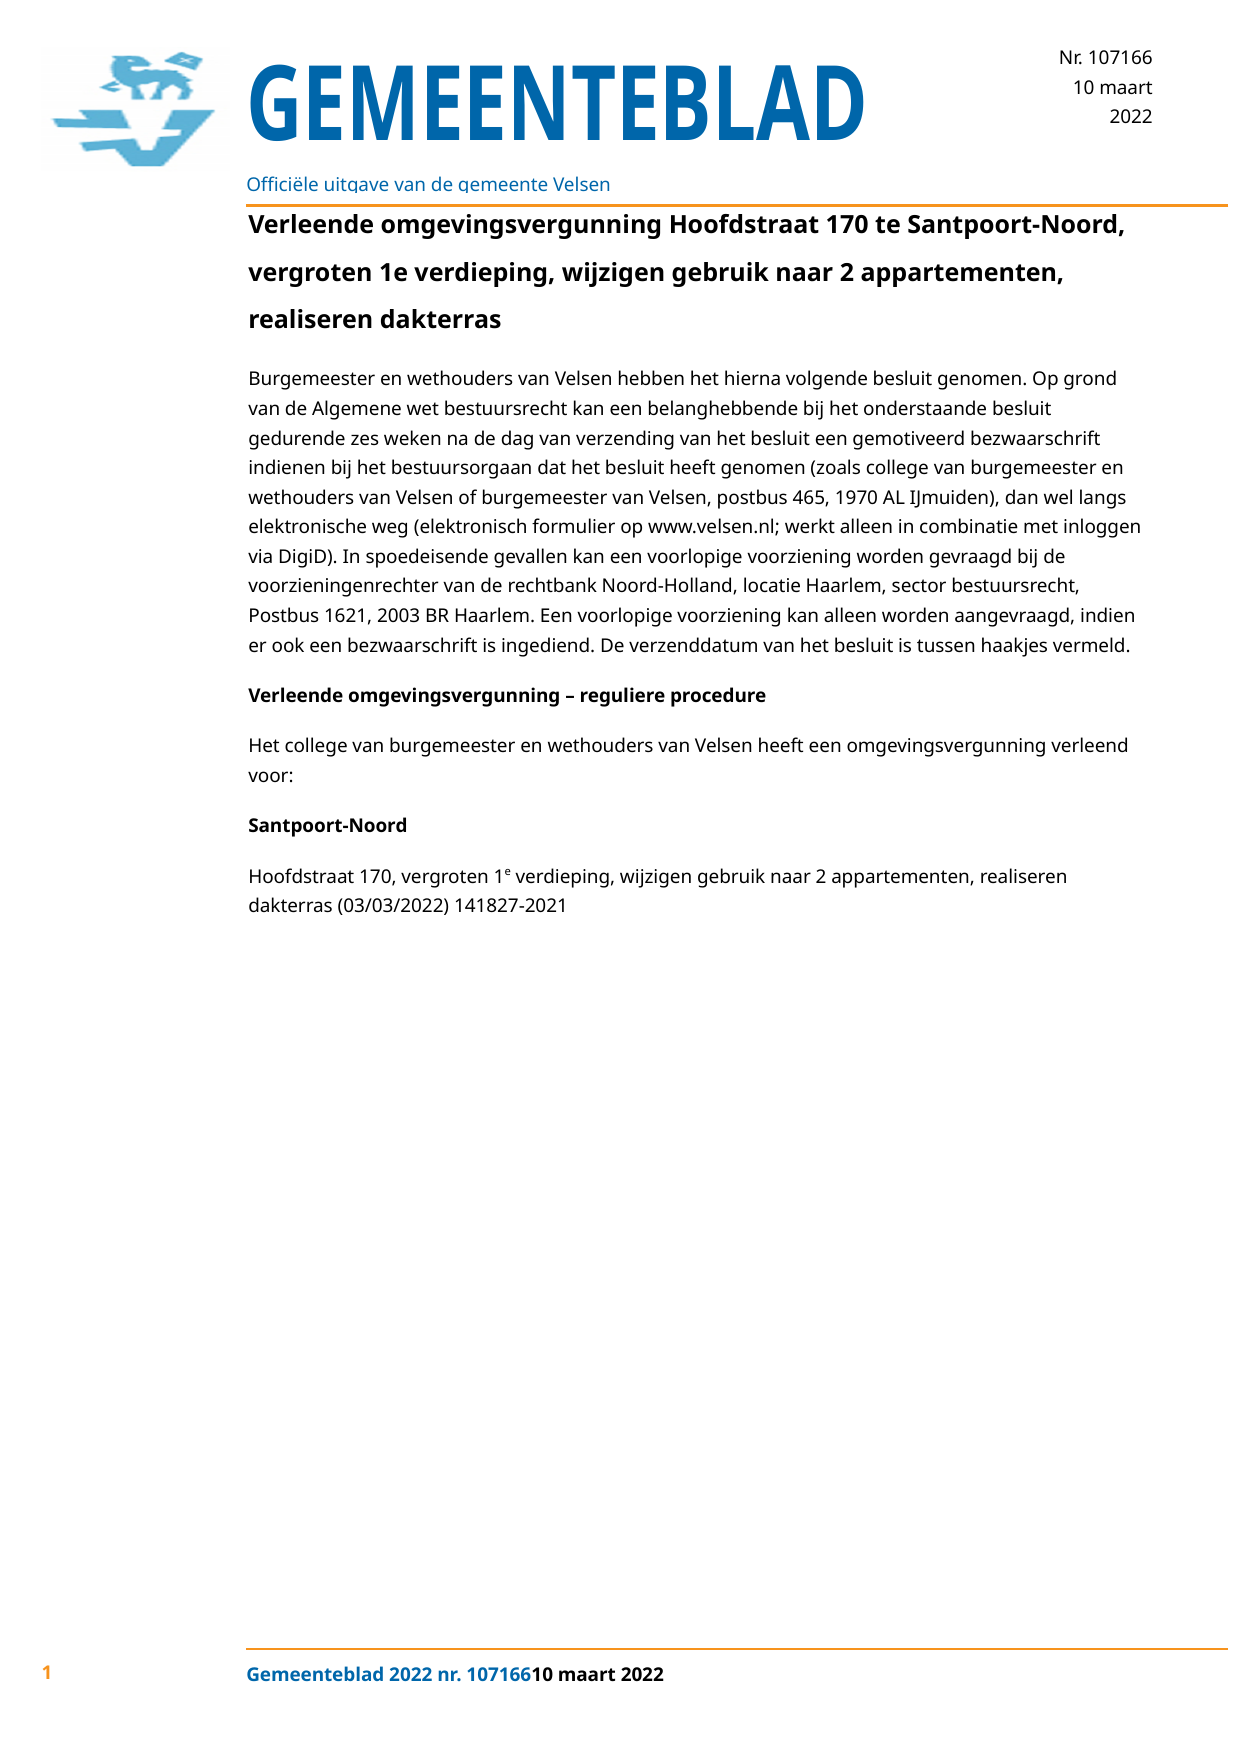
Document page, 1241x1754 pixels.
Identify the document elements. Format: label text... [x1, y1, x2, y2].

text Santpoort-Noord [248, 813, 1152, 838]
picture [41, 47, 231, 172]
text Hoofdstraat 170, vergroten 1e verdieping, wijzigen gebruik naar 2 appartementen, realiseren dakterras (03/03/2022) 141827-2021 [248, 863, 1152, 918]
text Burgemeester en wethouders van Velsen hebben het hierna volgende besluit genomen. Op grond van de Algemene wet bestuursrecht kan een belanghebbende bij het onderstaande besluit gedurende zes weken na de dag van verzending van het besluit een gemotiveerd bezwaarschrift indienen bij het bestuursorgaan dat het besluit heeft genomen (zoals college van burgemeester en wethouders van Velsen of burgemeester van Velsen, postbus 465, 1970 AL IJmuiden), dan wel langs elektronische weg (elektronisch formulier op www.velsen.nl; werkt alleen in combinatie met inloggen via DigiD). In spoedeisende gevallen kan een voorlopige voorziening worden gevraagd bij de voorzieningenrechter van de rechtbank Noord-Holland, locatie Haarlem, sector bestuursrecht, Postbus 1621, 2003 BR Haarlem. Een voorlopige voorziening kan alleen worden aangevraagd, indien er ook een bezwaarschrift is ingediend. De verzenddatum van het besluit is tussen haakjes vermeld. [248, 366, 1152, 657]
text Verleende omgevingsvergunning – reguliere procedure [248, 682, 1152, 708]
text Het college van burgemeester en wethouders van Velsen heeft een omgevingsvergunning verleend voor: [248, 733, 1152, 788]
text Verleende omgevingsvergunning Hoofdstraat 170 te Santpoort-Noord, vergroten 1e verdieping, wijzigen gebruik naar 2 appartementen, realiseren dakterras [248, 207, 1152, 336]
